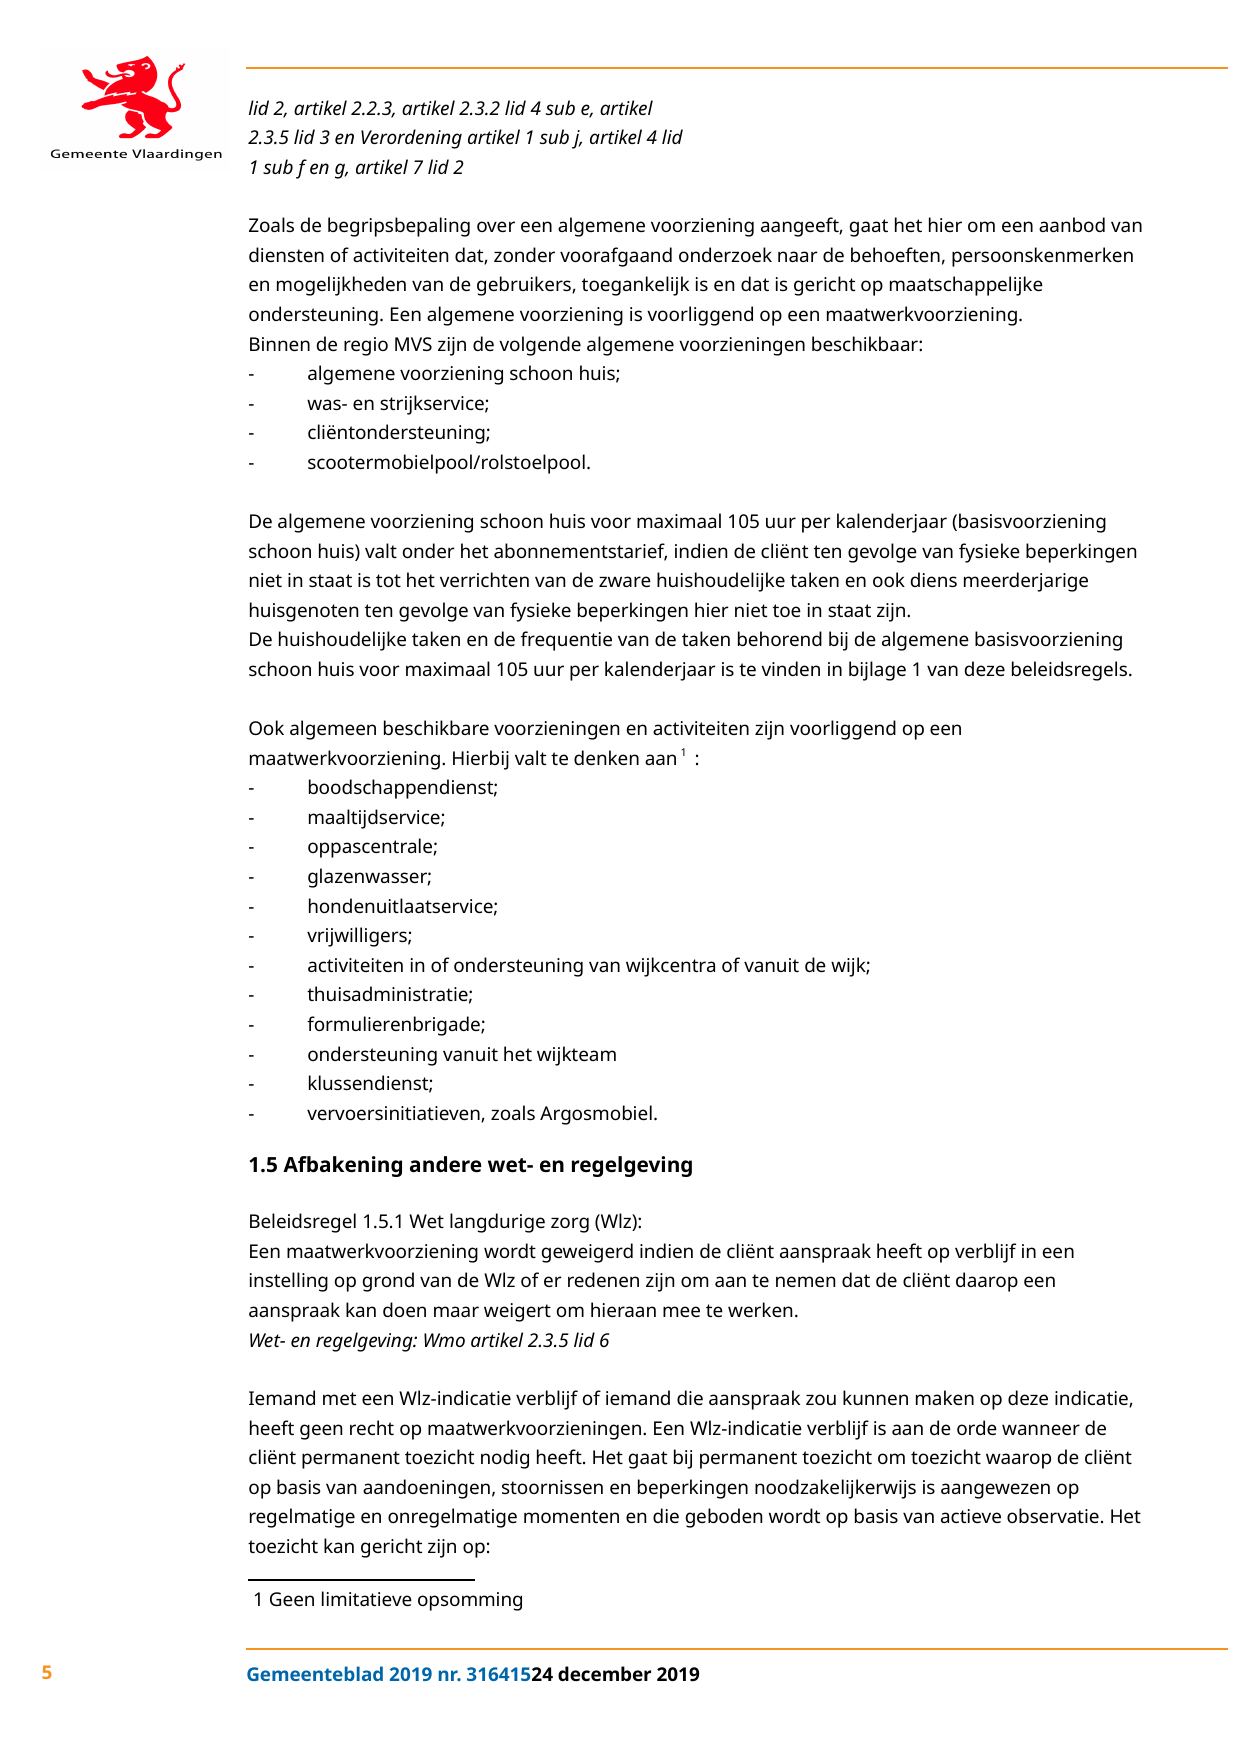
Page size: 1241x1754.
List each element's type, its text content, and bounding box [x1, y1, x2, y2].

text Ook algemeen beschikbare voorzieningen en activiteiten zijn voorliggend op een maatwerkvoorziening. Hierbij valt te denken aan : [248, 715, 1152, 771]
list ondersteuning vanuit het wijkteam [248, 1041, 1152, 1067]
text Zoals de begripsbepaling over een algemene voorziening aangeeft, gaat het hier om een aanbod van diensten of activiteiten dat, zonder voorafgaand onderzoek naar de behoeften, persoonskenmerken en mogelijkheden van de gebruikers, toegankelijk is en dat is gericht op maatschappelijke ondersteuning. Een algemene voorziening is voorliggend op een maatwerkvoorziening. [248, 212, 1152, 327]
table_header lid 2, artikel 2.2.3, artikel 2.3.2 lid 4 sub e, artikel 2.3.5 lid 3 en Verordening artikel 1 sub j, artikel 4 lid 1 sub f en g, artikel 7 lid 2 [248, 95, 700, 180]
text Geen limitatieve opsomming [248, 1586, 1152, 1612]
list cliëntondersteuning; [248, 419, 1152, 445]
list klussendienst; [248, 1070, 1152, 1096]
text De huishoudelijke taken en de frequentie van de taken behorend bij de algemene basisvoorziening schoon huis voor maximaal 105 uur per kalenderjaar is te vinden in bijlage 1 van deze beleidsregels. [248, 627, 1152, 682]
list glazenwasser; [248, 863, 1152, 889]
list activiteiten in of ondersteuning van wijkcentra of vanuit de wijk; [248, 952, 1152, 978]
list boodschappendienst; [248, 774, 1152, 800]
text Iemand met een Wlz-indicatie verblijf of iemand die aanspraak zou kunnen maken op deze indicatie, heeft geen recht op maatwerkvoorzieningen. Een Wlz-indicatie verblijf is aan de orde wanneer de cliënt permanent toezicht nodig heeft. Het gaat bij permanent toezicht om toezicht waarop de cliënt op basis van aandoeningen, stoornissen en beperkingen noodzakelijkerwijs is aangewezen op regelmatige en onregelmatige momenten en die geboden wordt op basis van actieve observatie. Het toezicht kan gericht zijn op: [248, 1385, 1152, 1559]
list hondenuitlaatservice; [248, 893, 1152, 919]
picture [41, 47, 231, 172]
list vervoersinitiatieven, zoals Argosmobiel. [248, 1100, 1152, 1126]
list formulierenbrigade; [248, 1011, 1152, 1037]
list was- en strijkservice; [248, 390, 1152, 416]
text 1.5 Afbakening andere wet- en regelgeving [248, 1150, 1152, 1179]
list thuisadministratie; [248, 982, 1152, 1007]
list oppascentrale; [248, 834, 1152, 859]
list maaltijdservice; [248, 804, 1152, 830]
list algemene voorziening schoon huis; [248, 360, 1152, 386]
text Binnen de regio MVS zijn de volgende algemene voorzieningen beschikbaar: [248, 331, 1152, 357]
text De algemene voorziening schoon huis voor maximaal 105 uur per kalenderjaar (basisvoorziening schoon huis) valt onder het abonnementstarief, indien de cliënt ten gevolge van fysieke beperkingen niet in staat is tot het verrichten van de zware huishoudelijke taken en ook diens meerderjarige huisgenoten ten gevolge van fysieke beperkingen hier niet toe in staat zijn. [248, 508, 1152, 623]
table_header Beleidsregel 1.5.1 Wet langdurige zorg (Wlz): Een maatwerkvoorziening wordt geweigerd indien de cliënt aanspraak heeft op verblijf in een instelling op grond van de Wlz of er redenen zijn om aan te nemen dat de cliënt daarop een aanspraak kan doen maar weigert om hieraan mee te werken. Wet- en regelgeving: Wmo artikel 2.3.5 lid 6 [248, 1209, 1152, 1353]
list vrijwilligers; [248, 922, 1152, 948]
list scootermobielpool/rolstoelpool. [248, 449, 1152, 475]
